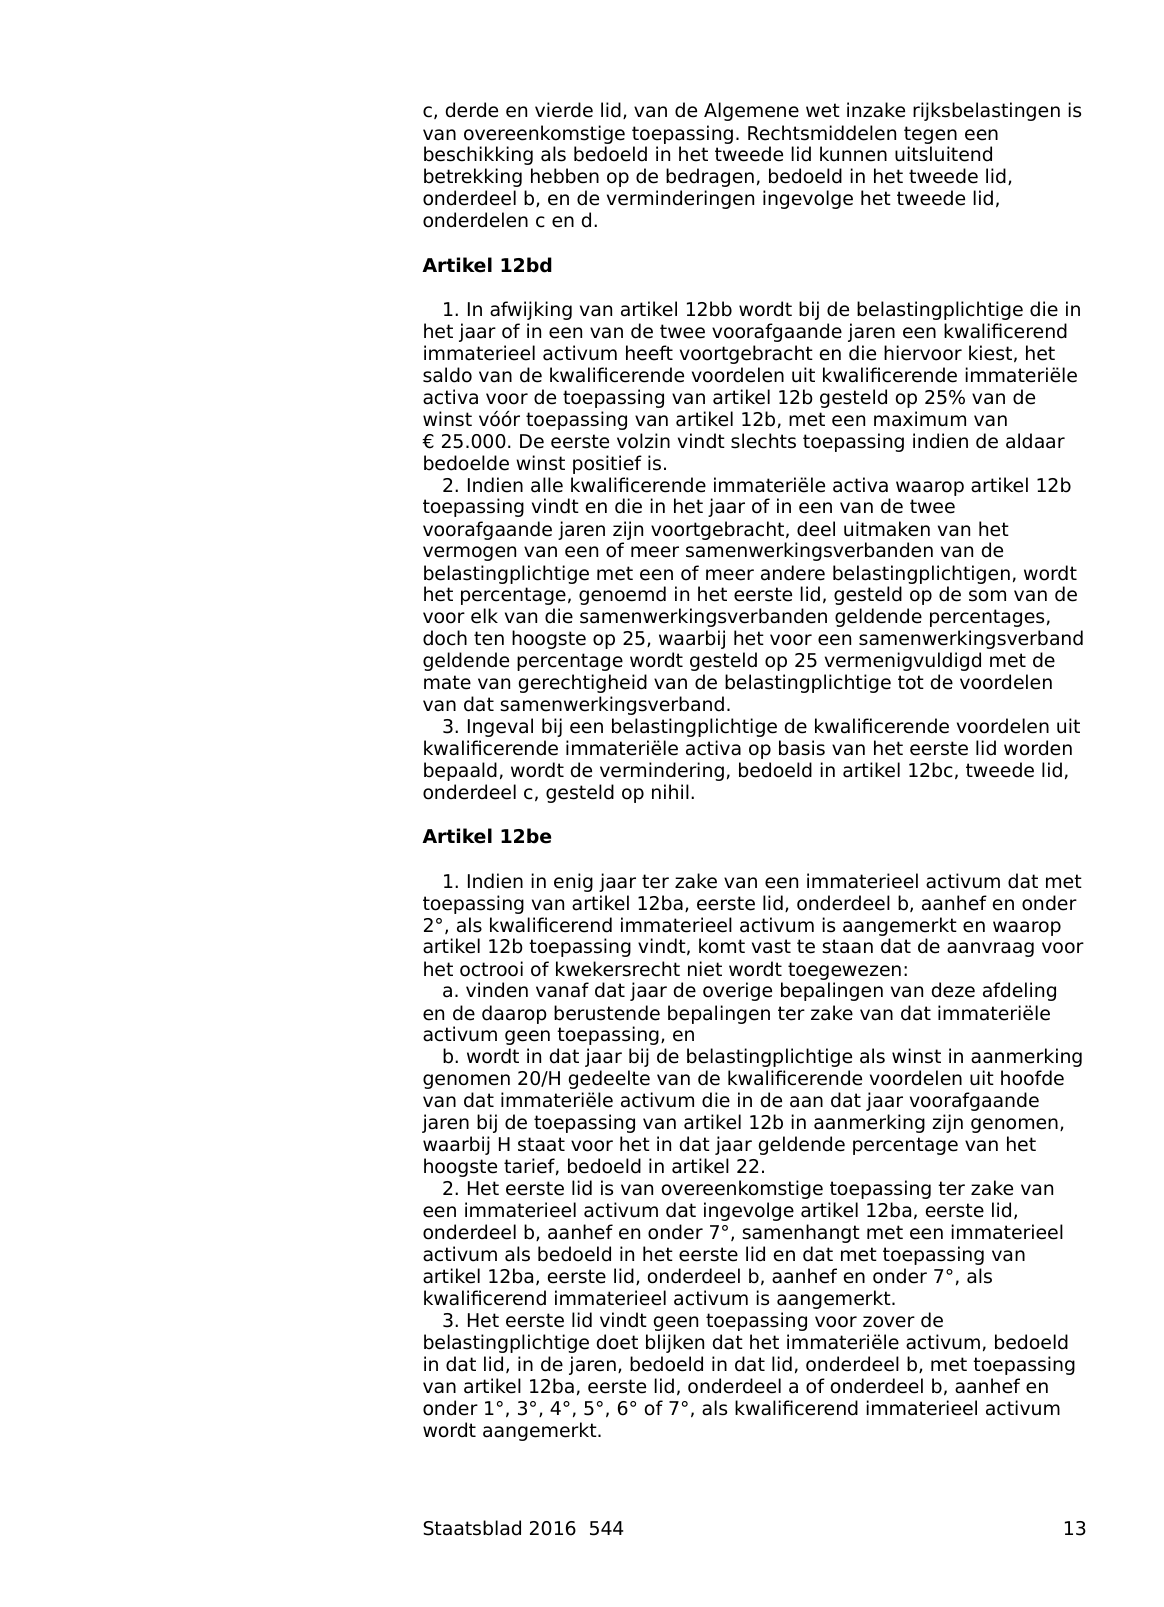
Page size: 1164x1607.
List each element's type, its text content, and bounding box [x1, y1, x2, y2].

text 2. Indien alle kwalificerende immateriële activa waarop artikel 12b toepassing vindt en die in het jaar of in een van de twee voorafgaande jaren zijn voortgebracht, deel uitmaken van het vermogen van een of meer samenwerkingsverbanden van de belastingplichtige met een of meer andere belastingplichtigen, wordt het percentage, genoemd in het eerste lid, gesteld op de som van de voor elk van die samenwerkingsverbanden geldende percentages, doch ten hoogste op 25, waarbij het voor een samenwerkingsverband geldende percentage wordt gesteld op 25 vermenigvuldigd met de mate van gerechtigheid van de belastingplichtige tot de voordelen van dat samenwerkingsverband. [422, 474, 1087, 716]
text 1. In afwijking van artikel 12bb wordt bij de belastingplichtige die in het jaar of in een van de twee voorafgaande jaren een kwalificerend immaterieel activum heeft voortgebracht en die hiervoor kiest, het saldo van de kwalificerende voordelen uit kwalificerende immateriële activa voor de toepassing van artikel 12b gesteld op 25% van de winst vóór toepassing van artikel 12b, met een maximum van € 25.000. De eerste volzin vindt slechts toepassing indien de aldaar bedoelde winst positief is. [422, 299, 1087, 474]
text c, derde en vierde lid, van de Algemene wet inzake rijksbelastingen is van overeenkomstige toepassing. Rechtsmiddelen tegen een beschikking als bedoeld in het tweede lid kunnen uitsluitend betrekking hebben op de bedragen, bedoeld in het tweede lid, onderdeel b, en de verminderingen ingevolge het tweede lid, onderdelen c en d. [422, 100, 1087, 232]
text 1. Indien in enig jaar ter zake van een immaterieel activum dat met toepassing van artikel 12ba, eerste lid, onderdeel b, aanhef en onder 2°, als kwalificerend immaterieel activum is aangemerkt en waarop artikel 12b toepassing vindt, komt vast te staan dat de aanvraag voor het octrooi of kwekersrecht niet wordt toegewezen: [422, 871, 1087, 980]
text 3. Het eerste lid vindt geen toepassing voor zover de belastingplichtige doet blijken dat het immateriële activum, bedoeld in dat lid, in de jaren, bedoeld in dat lid, onderdeel b, met toepassing van artikel 12ba, eerste lid, onderdeel a of onderdeel b, aanhef en onder 1°, 3°, 4°, 5°, 6° of 7°, als kwalificerend immaterieel activum wordt aangemerkt. [422, 1310, 1087, 1442]
text a. vinden vanaf dat jaar de overige bepalingen van deze afdeling en de daarop berustende bepalingen ter zake van dat immateriële activum geen toepassing, en [422, 980, 1087, 1046]
text 3. Ingeval bij een belastingplichtige de kwalificerende voordelen uit kwalificerende immateriële activa op basis van het eerste lid worden bepaald, wordt de vermindering, bedoeld in artikel 12bc, tweede lid, onderdeel c, gesteld op nihil. [422, 716, 1087, 804]
text b. wordt in dat jaar bij de belastingplichtige als winst in aanmerking genomen 20/H gedeelte van de kwalificerende voordelen uit hoofde van dat immateriële activum die in de aan dat jaar voorafgaande jaren bij de toepassing van artikel 12b in aanmerking zijn genomen, waarbij H staat voor het in dat jaar geldende percentage van het hoogste tarief, bedoeld in artikel 22. [422, 1046, 1087, 1178]
subtitle Artikel 12bd [422, 254, 1087, 276]
text 2. Het eerste lid is van overeenkomstige toepassing ter zake van een immaterieel activum dat ingevolge artikel 12ba, eerste lid, onderdeel b, aanhef en onder 7°, samenhangt met een immaterieel activum als bedoeld in het eerste lid en dat met toepassing van artikel 12ba, eerste lid, onderdeel b, aanhef en onder 7°, als kwalificerend immaterieel activum is aangemerkt. [422, 1178, 1087, 1310]
subtitle Artikel 12be [422, 826, 1087, 848]
